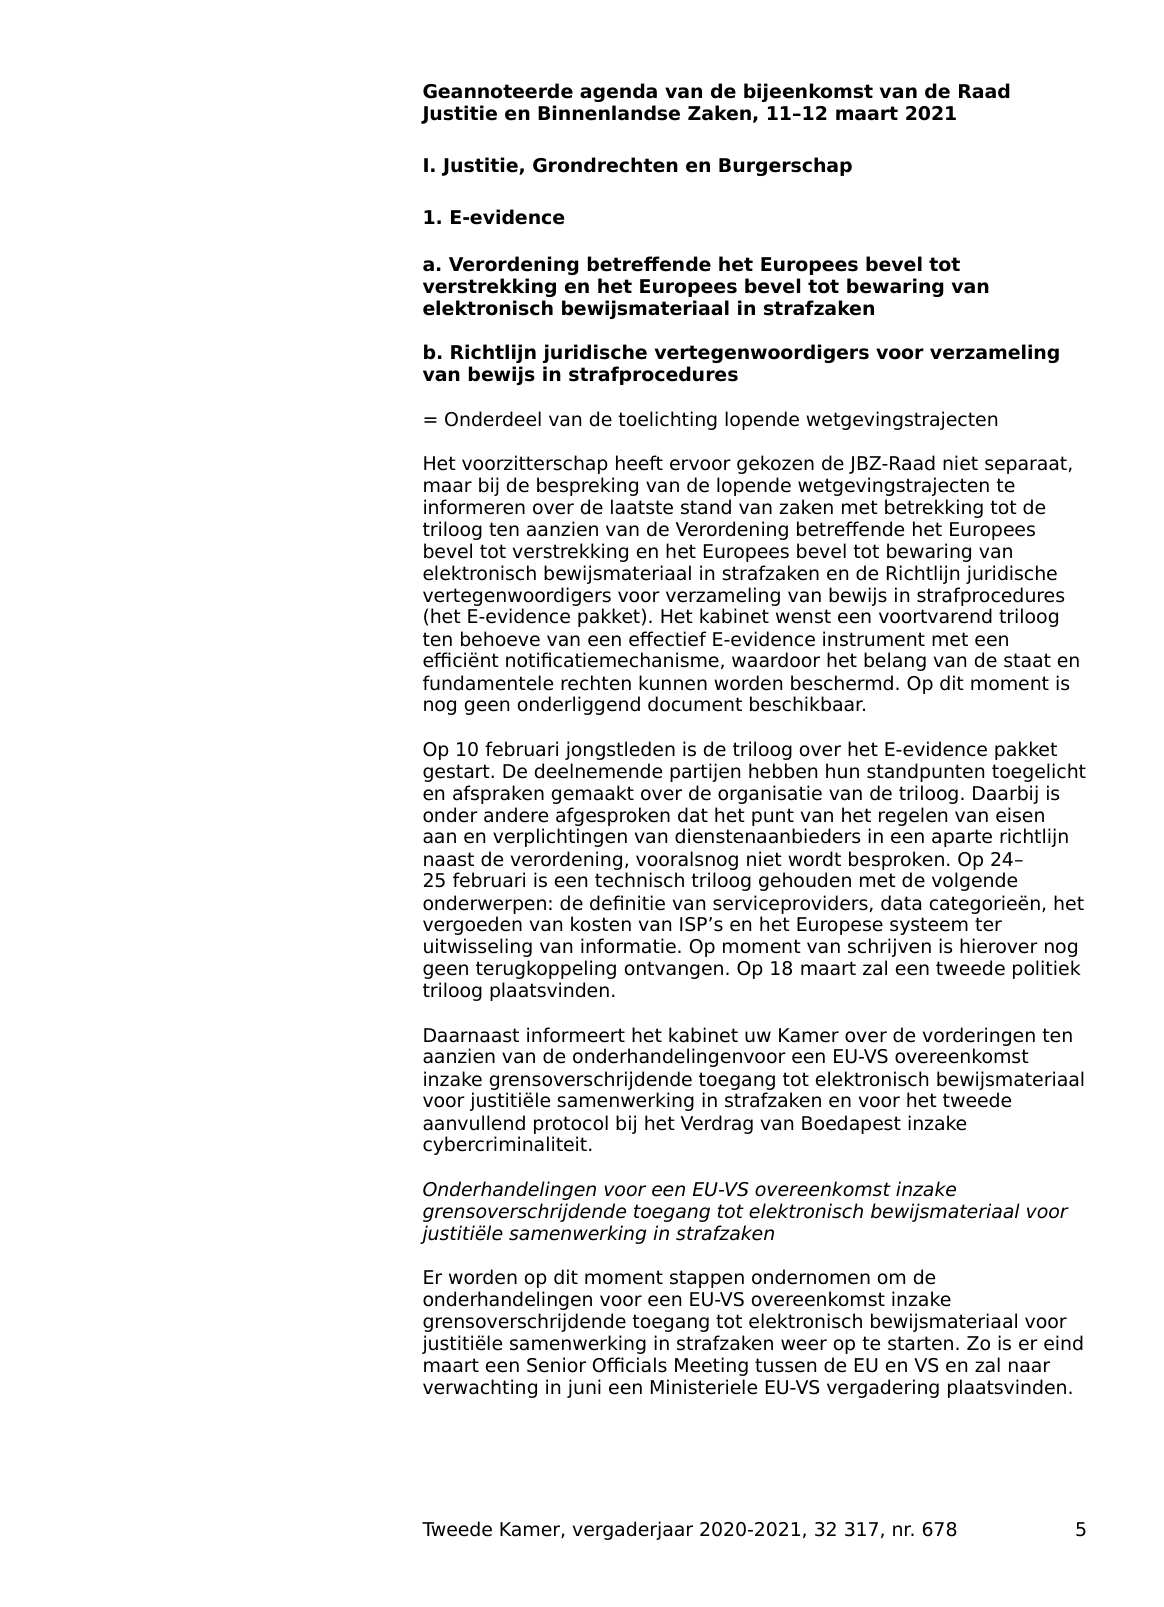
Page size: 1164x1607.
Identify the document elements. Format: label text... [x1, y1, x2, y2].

subtitle a. Verordening betreffende het Europees bevel tot verstrekking en het Europees bevel tot bewaring van elektronisch bewijsmateriaal in strafzaken [422, 254, 1087, 320]
subtitle b. Richtlijn juridische vertegenwoordigers voor verzameling van bewijs in strafprocedures [422, 342, 1087, 386]
subtitle Geannoteerde agenda van de bijeenkomst van de Raad Justitie en Binnenlandse Zaken, 11–12 maart 2021 [422, 81, 1087, 125]
text Het voorzitterschap heeft ervoor gekozen de JBZ-Raad niet separaat, maar bij de bespreking van de lopende wetgevingstrajecten te informeren over de laatste stand van zaken met betrekking tot de triloog ten aanzien van de Verordening betreffende het Europees bevel tot verstrekking en het Europees bevel tot bewaring van elektronisch bewijsmateriaal in strafzaken en de Richtlijn juridische vertegenwoordigers voor verzameling van bewijs in strafprocedures (het E-evidence pakket). Het kabinet wenst een voortvarend triloog ten behoeve van een effectief E-evidence instrument met een efficiënt notificatiemechanisme, waardoor het belang van de staat en fundamentele rechten kunnen worden beschermd. Op dit moment is nog geen onderliggend document beschikbaar. [422, 453, 1087, 716]
text = Onderdeel van de toelichting lopende wetgevingstrajecten [422, 408, 1087, 430]
subtitle Onderhandelingen voor een EU-VS overeenkomst inzake grensoverschrijdende toegang tot elektronisch bewijsmateriaal voor justitiële samenwerking in strafzaken [422, 1178, 1087, 1244]
subtitle I. Justitie, Grondrechten en Burgerschap [422, 155, 1087, 177]
text Daarnaast informeert het kabinet uw Kamer over de vorderingen ten aanzien van de onderhandelingenvoor een EU-VS overeenkomst inzake grensoverschrijdende toegang tot elektronisch bewijsmateriaal voor justitiële samenwerking in strafzaken en voor het tweede aanvullend protocol bij het Verdrag van Boedapest inzake cybercriminaliteit. [422, 1024, 1087, 1156]
subtitle 1. E-evidence [422, 207, 1087, 229]
text Op 10 februari jongstleden is de triloog over het E-evidence pakket gestart. De deelnemende partijen hebben hun standpunten toegelicht en afspraken gemaakt over de organisatie van de triloog. Daarbij is onder andere afgesproken dat het punt van het regelen van eisen aan en verplichtingen van dienstenaanbieders in een aparte richtlijn naast de verordening, vooralsnog niet wordt besproken. Op 24–25 februari is een technisch triloog gehouden met de volgende onderwerpen: de definitie van serviceproviders, data categorieën, het vergoeden van kosten van ISP’s en het Europese systeem ter uitwisseling van informatie. Op moment van schrijven is hierover nog geen terugkoppeling ontvangen. Op 18 maart zal een tweede politiek triloog plaatsvinden. [422, 738, 1087, 1002]
text Er worden op dit moment stappen ondernomen om de onderhandelingen voor een EU-VS overeenkomst inzake grensoverschrijdende toegang tot elektronisch bewijsmateriaal voor justitiële samenwerking in strafzaken weer op te starten. Zo is er eind maart een Senior Officials Meeting tussen de EU en VS en zal naar verwachting in juni een Ministeriele EU-VS vergadering plaatsvinden. [422, 1267, 1087, 1398]
